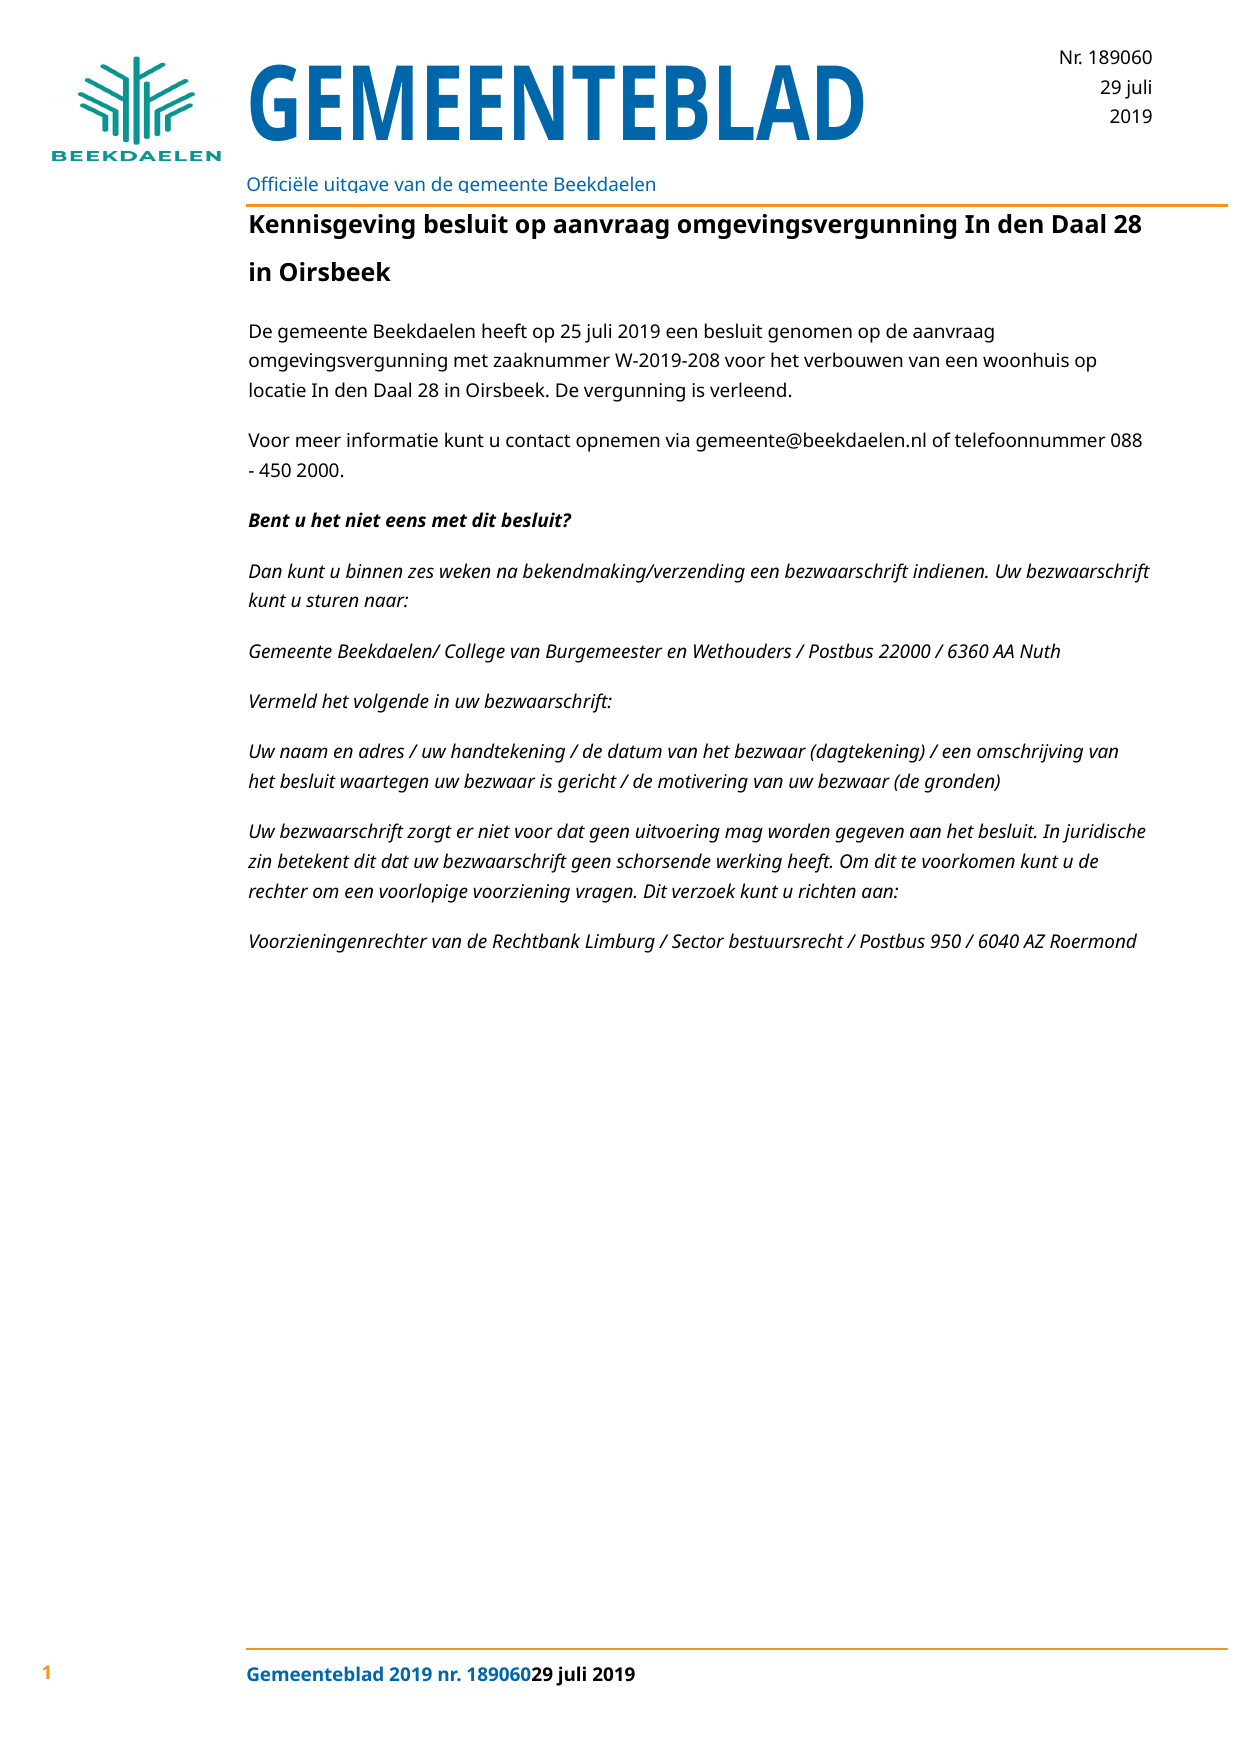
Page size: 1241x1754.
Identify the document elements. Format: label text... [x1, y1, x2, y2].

text Uw naam en adres / uw handtekening / de datum van het bezwaar (dagtekening) / een omschrijving van het besluit waartegen uw bezwaar is gericht / de motivering van uw bezwaar (de gronden) [248, 739, 1152, 794]
picture [41, 47, 231, 172]
text Gemeente Beekdaelen/ College van Burgemeester en Wethouders / Postbus 22000 / 6360 AA Nuth [248, 638, 1152, 664]
text Voorzieningenrechter van de Rechtbank Limburg / Sector bestuursrecht / Postbus 950 / 6040 AZ Roermond [248, 928, 1152, 954]
text Kennisgeving besluit op aanvraag omgevingsvergunning In den Daal 28 in Oirsbeek [248, 207, 1152, 288]
text Dan kunt u binnen zes weken na bekendmaking/verzending een bezwaarschrift indienen. Uw bezwaarschrift kunt u sturen naar: [248, 558, 1152, 613]
text Vermeld het volgende in uw bezwaarschrift: [248, 688, 1152, 714]
text Uw bezwaarschrift zorgt er niet voor dat geen uitvoering mag worden gegeven aan het besluit. In juridische zin betekent dit dat uw bezwaarschrift geen schorsende werking heeft. Om dit te voorkomen kunt u de rechter om een voorlopige voorziening vragen. Dit verzoek kunt u richten aan: [248, 819, 1152, 904]
text Voor meer informatie kunt u contact opnemen via gemeente@beekdaelen.nl of telefoonnummer 088 - 450 2000. [248, 427, 1152, 483]
text De gemeente Beekdaelen heeft op 25 juli 2019 een besluit genomen op de aanvraag omgevingsvergunning met zaaknummer W-2019-208 voor het verbouwen van een woonhuis op locatie In den Daal 28 in Oirsbeek. De vergunning is verleend. [248, 318, 1152, 403]
text Bent u het niet eens met dit besluit? [248, 507, 1152, 533]
